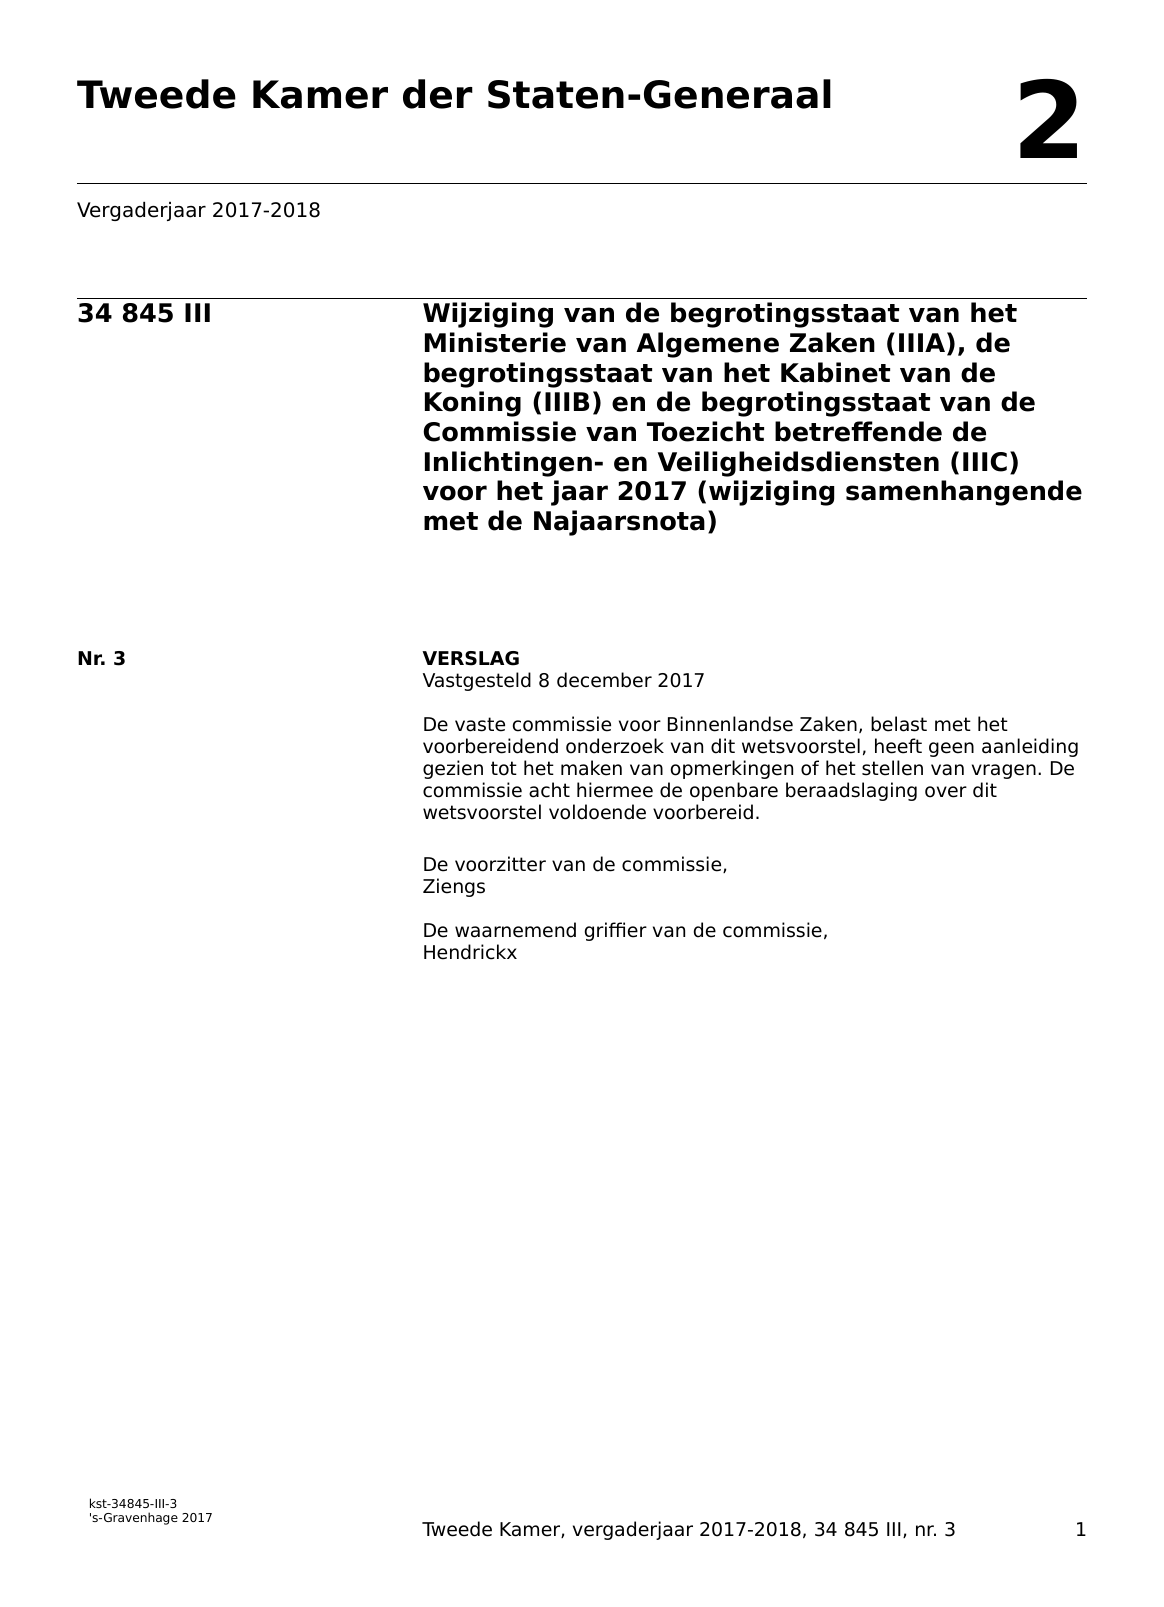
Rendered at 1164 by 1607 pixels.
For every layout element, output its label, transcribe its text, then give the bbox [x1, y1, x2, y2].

table_cell Vergaderjaar 2017-2018 [77, 184, 1087, 298]
text De voorzitter van de commissie, Ziengs [422, 853, 1087, 897]
table_header 2 [886, 59, 1087, 183]
text kst-34845-III-3 [88, 1497, 323, 1511]
text De vaste commissie voor Binnenlandse Zaken, belast met het voorbereidend onderzoek van dit wetsvoorstel, heeft geen aanleiding gezien tot het maken van opmerkingen of het stellen van vragen. De commissie acht hiermee de openbare beraadslaging over dit wetsvoorstel voldoende voorbereid. [422, 714, 1087, 823]
text De waarnemend griffier van de commissie, Hendrickx [422, 920, 1087, 964]
table_header Tweede Kamer der Staten-Generaal [77, 59, 886, 183]
text 's-Gravenhage 2017 [88, 1511, 323, 1525]
text Vastgesteld 8 december 2017 [422, 669, 1087, 691]
subtitle Nr. 3 VERSLAG [77, 647, 1087, 669]
subtitle 34 845 III Wijziging van de begrotingsstaat van het Ministerie van Algemene Zaken (IIIA), de begrotingsstaat van het Kabinet van de Koning (IIIB) en de begrotingsstaat van de Commissie van Toezicht betreffende de Inlichtingen- en Veiligheidsdiensten (IIIC) voor het jaar 2017 (wijziging samenhangende met de Najaarsnota) [77, 299, 1087, 536]
